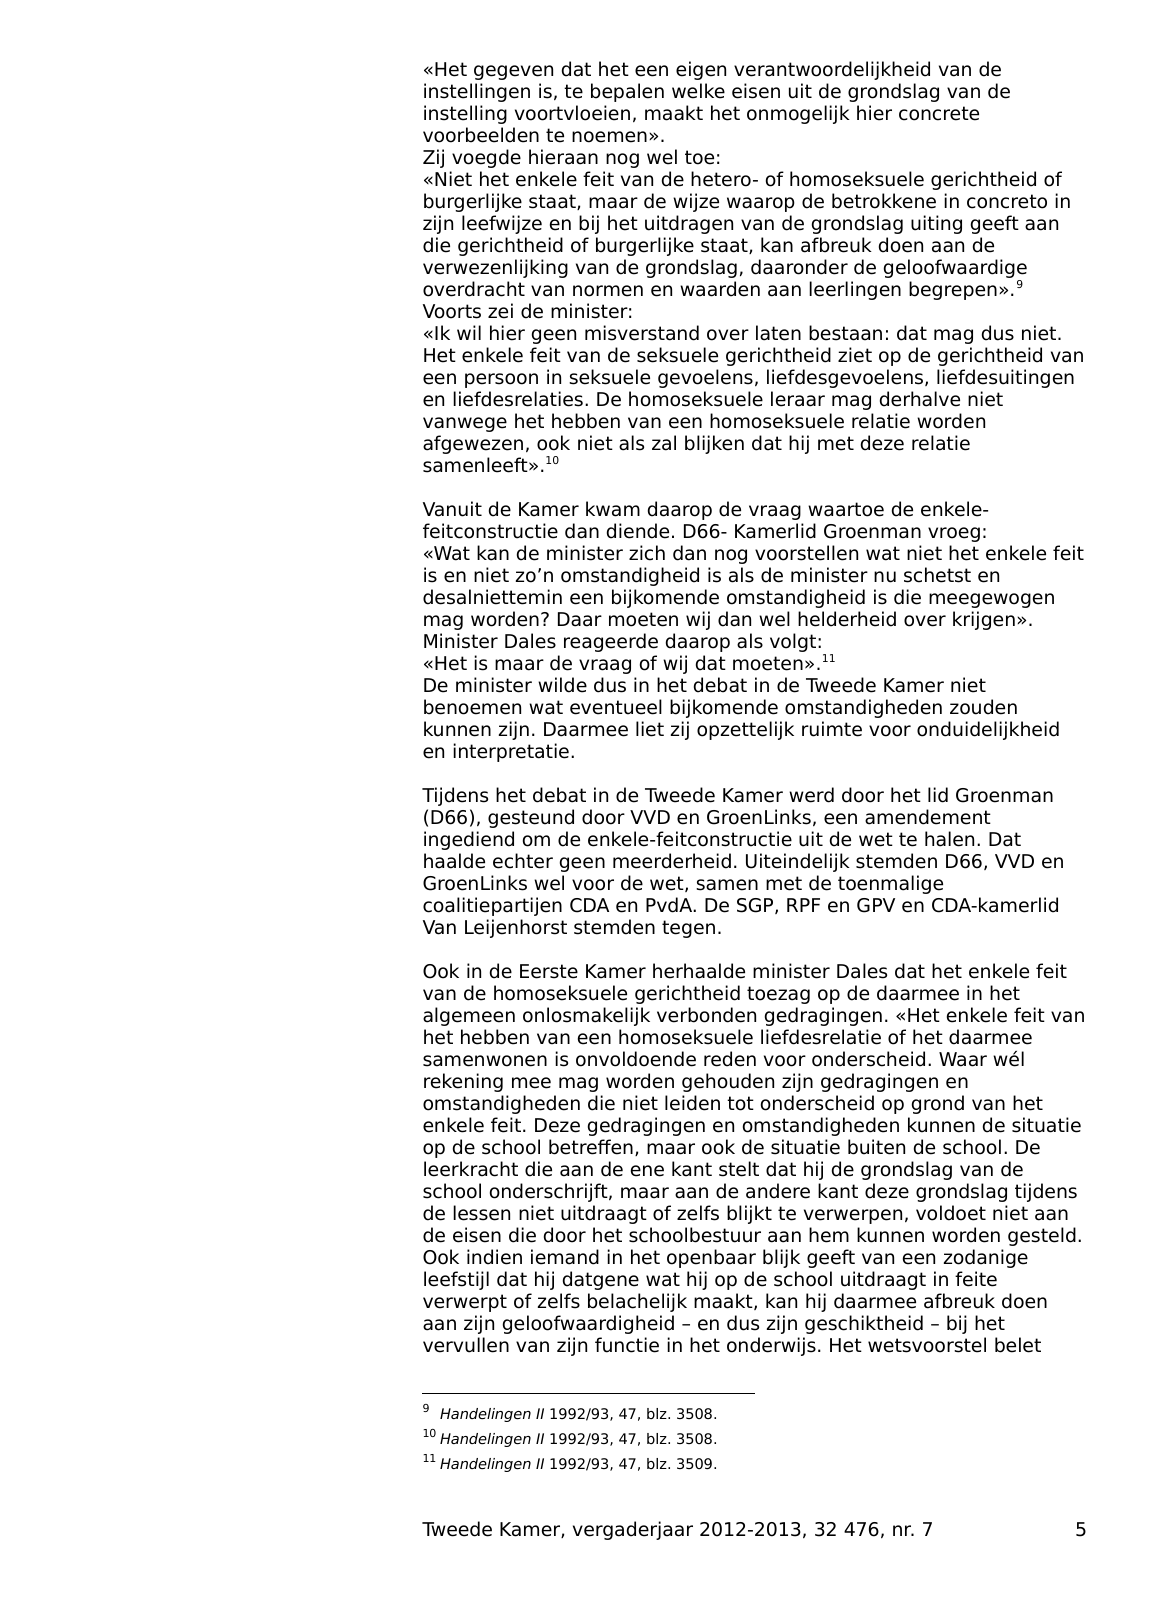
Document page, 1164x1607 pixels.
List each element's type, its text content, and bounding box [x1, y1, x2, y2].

text Vanuit de Kamer kwam daarop de vraag waartoe de enkele-feitconstructie dan diende. D66- Kamerlid Groenman vroeg: [422, 499, 1087, 543]
text Zij voegde hieraan nog wel toe: [422, 147, 1087, 169]
text Minister Dales reageerde daarop als volgt: [422, 631, 1087, 653]
text «Niet het enkele feit van de hetero- of homoseksuele gerichtheid of burgerlijke staat, maar de wijze waarop de betrokkene in concreto in zijn leefwijze en bij het uitdragen van de grondslag uiting geeft aan die gerichtheid of burgerlijke staat, kan afbreuk doen aan de verwezenlijking van de grondslag, daaronder de geloofwaardige overdracht van normen en waarden aan leerlingen begrepen». [422, 169, 1087, 301]
text Ook in de Eerste Kamer herhaalde minister Dales dat het enkele feit van de homoseksuele gerichtheid toezag op de daarmee in het algemeen onlosmakelijk verbonden gedragingen. «Het enkele feit van het hebben van een homoseksuele liefdesrelatie of het daarmee samenwonen is onvoldoende reden voor onderscheid. Waar wél rekening mee mag worden gehouden zijn gedragingen en omstandigheden die niet leiden tot onderscheid op grond van het enkele feit. Deze gedragingen en omstandigheden kunnen de situatie op de school betreffen, maar ook de situatie buiten de school. De leerkracht die aan de ene kant stelt dat hij de grondslag van de school onderschrijft, maar aan de andere kant deze grondslag tijdens de lessen niet uitdraagt of zelfs blijkt te verwerpen, voldoet niet aan de eisen die door het schoolbestuur aan hem kunnen worden gesteld. Ook indien iemand in het openbaar blijk geeft van een zodanige leefstijl dat hij datgene wat hij op de school uitdraagt in feite verwerpt of zelfs belachelijk maakt, kan hij daarmee afbreuk doen aan zijn geloofwaardigheid – en dus zijn geschiktheid – bij het vervullen van zijn functie in het onderwijs. Het wetsvoorstel belet [422, 961, 1087, 1356]
text «Het gegeven dat het een eigen verantwoordelijkheid van de instellingen is, te bepalen welke eisen uit de grondslag van de instelling voortvloeien, maakt het onmogelijk hier concrete voorbeelden te noemen». [422, 59, 1087, 147]
text Handelingen II 1992/93, 47, blz. 3508. [422, 1427, 1087, 1449]
text Tijdens het debat in de Tweede Kamer werd door het lid Groenman (D66), gesteund door VVD en GroenLinks, een amendement ingediend om de enkele-feitconstructie uit de wet te halen. Dat haalde echter geen meerderheid. Uiteindelijk stemden D66, VVD en GroenLinks wel voor de wet, samen met de toenmalige coalitiepartijen CDA en PvdA. De SGP, RPF en GPV en CDA-kamerlid Van Leijenhorst stemden tegen. [422, 785, 1087, 939]
text «Het is maar de vraag of wij dat moeten». [422, 653, 1087, 675]
text De minister wilde dus in het debat in de Tweede Kamer niet benoemen wat eventueel bijkomende omstandigheden zouden kunnen zijn. Daarmee liet zij opzettelijk ruimte voor onduidelijkheid en interpretatie. [422, 675, 1087, 763]
text «Ik wil hier geen misverstand over laten bestaan: dat mag dus niet. Het enkele feit van de seksuele gerichtheid ziet op de gerichtheid van een persoon in seksuele gevoelens, liefdesgevoelens, liefdesuitingen en liefdesrelaties. De homoseksuele leraar mag derhalve niet vanwege het hebben van een homoseksuele relatie worden afgewezen, ook niet als zal blijken dat hij met deze relatie samenleeft». [422, 323, 1087, 477]
text Handelingen II 1992/93, 47, blz. 3509. [422, 1452, 1087, 1474]
text Handelingen II 1992/93, 47, blz. 3508. [422, 1402, 1087, 1424]
text «Wat kan de minister zich dan nog voorstellen wat niet het enkele feit is en niet zo’n omstandigheid is als de minister nu schetst en desalniettemin een bijkomende omstandigheid is die meegewogen mag worden? Daar moeten wij dan wel helderheid over krijgen». [422, 543, 1087, 631]
text Voorts zei de minister: [422, 301, 1087, 323]
